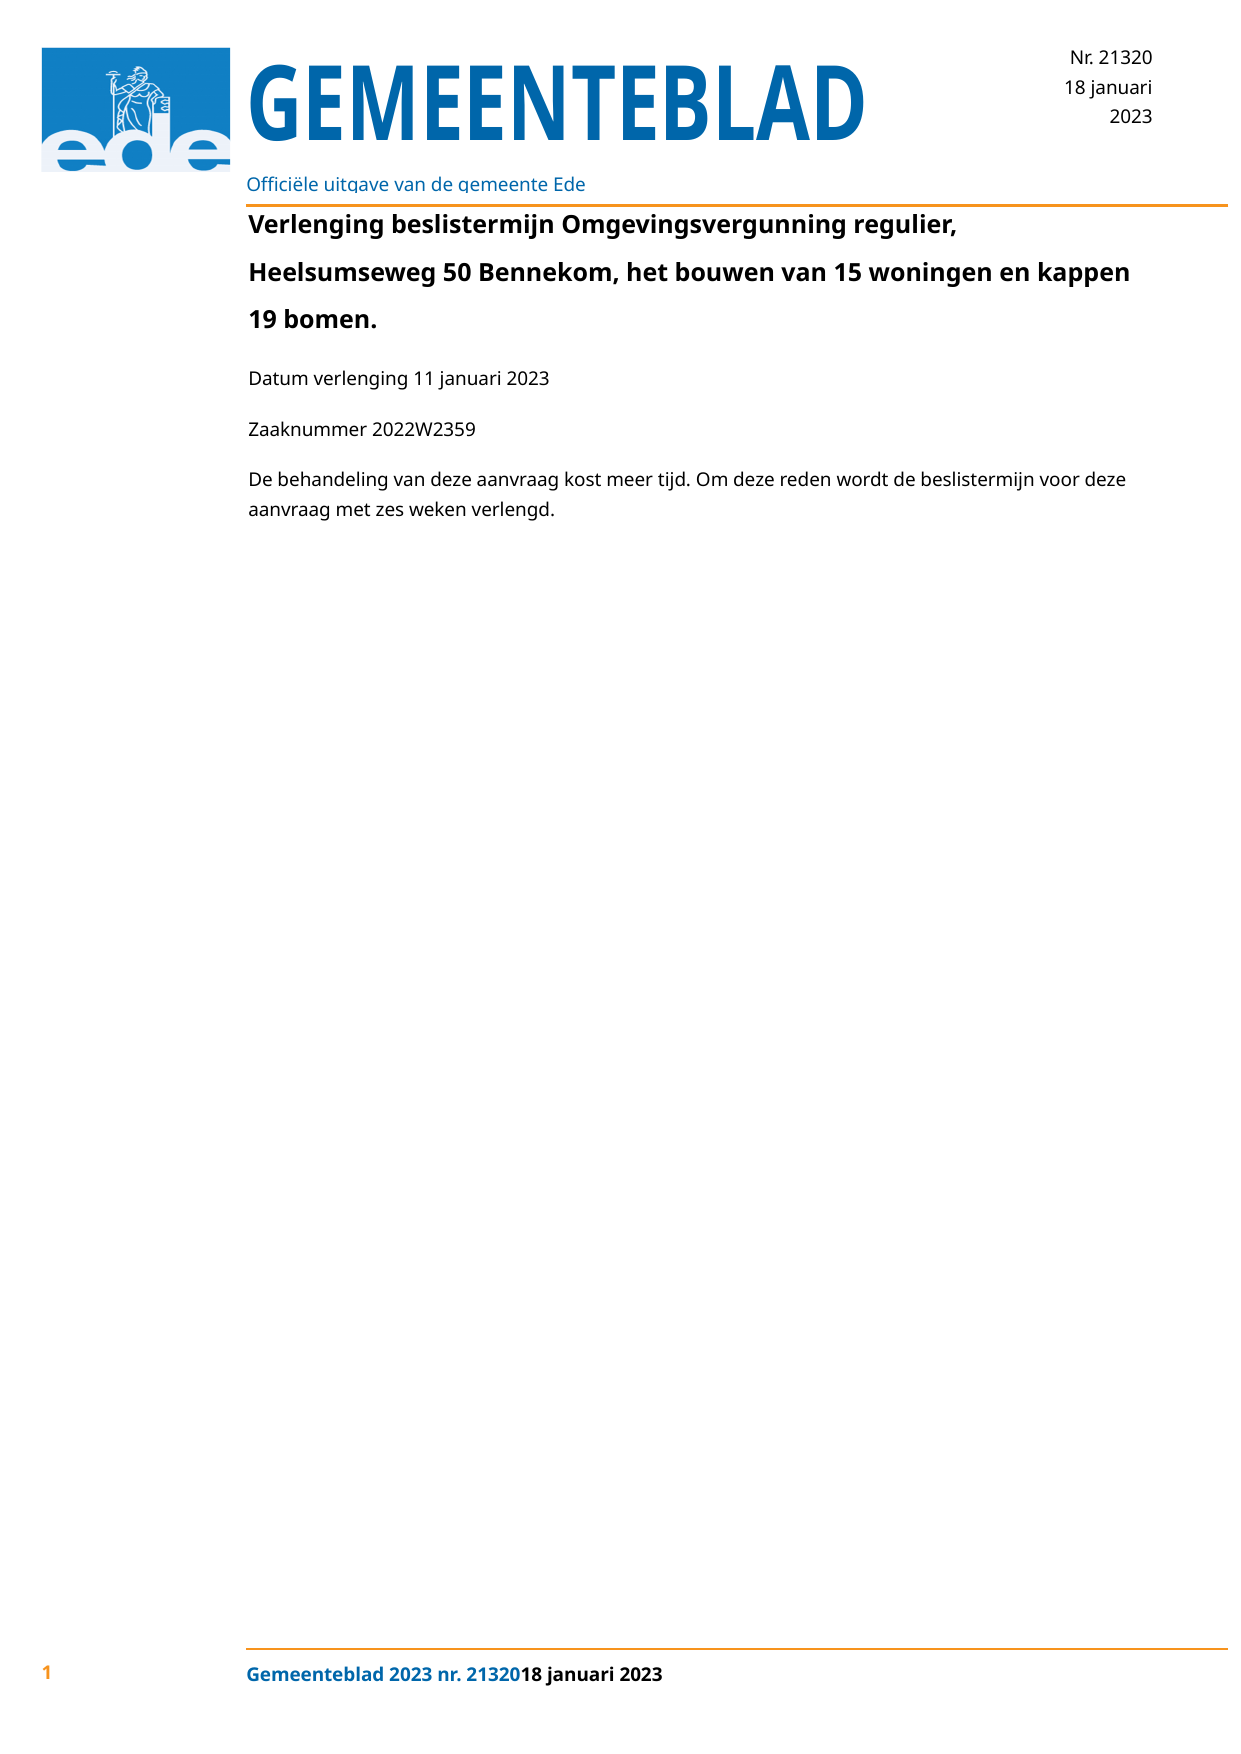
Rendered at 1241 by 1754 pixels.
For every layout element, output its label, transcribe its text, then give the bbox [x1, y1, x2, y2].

text De behandeling van deze aanvraag kost meer tijd. Om deze reden wordt de beslistermijn voor deze aanvraag met zes weken verlengd. [248, 466, 1152, 522]
picture [41, 47, 231, 172]
text Verlenging beslistermijn Omgevingsvergunning regulier, Heelsumseweg 50 Bennekom, het bouwen van 15 woningen en kappen 19 bomen. [248, 207, 1152, 336]
text Zaaknummer 2022W2359 [248, 416, 1152, 442]
text Datum verlenging 11 januari 2023 [248, 366, 1152, 391]
